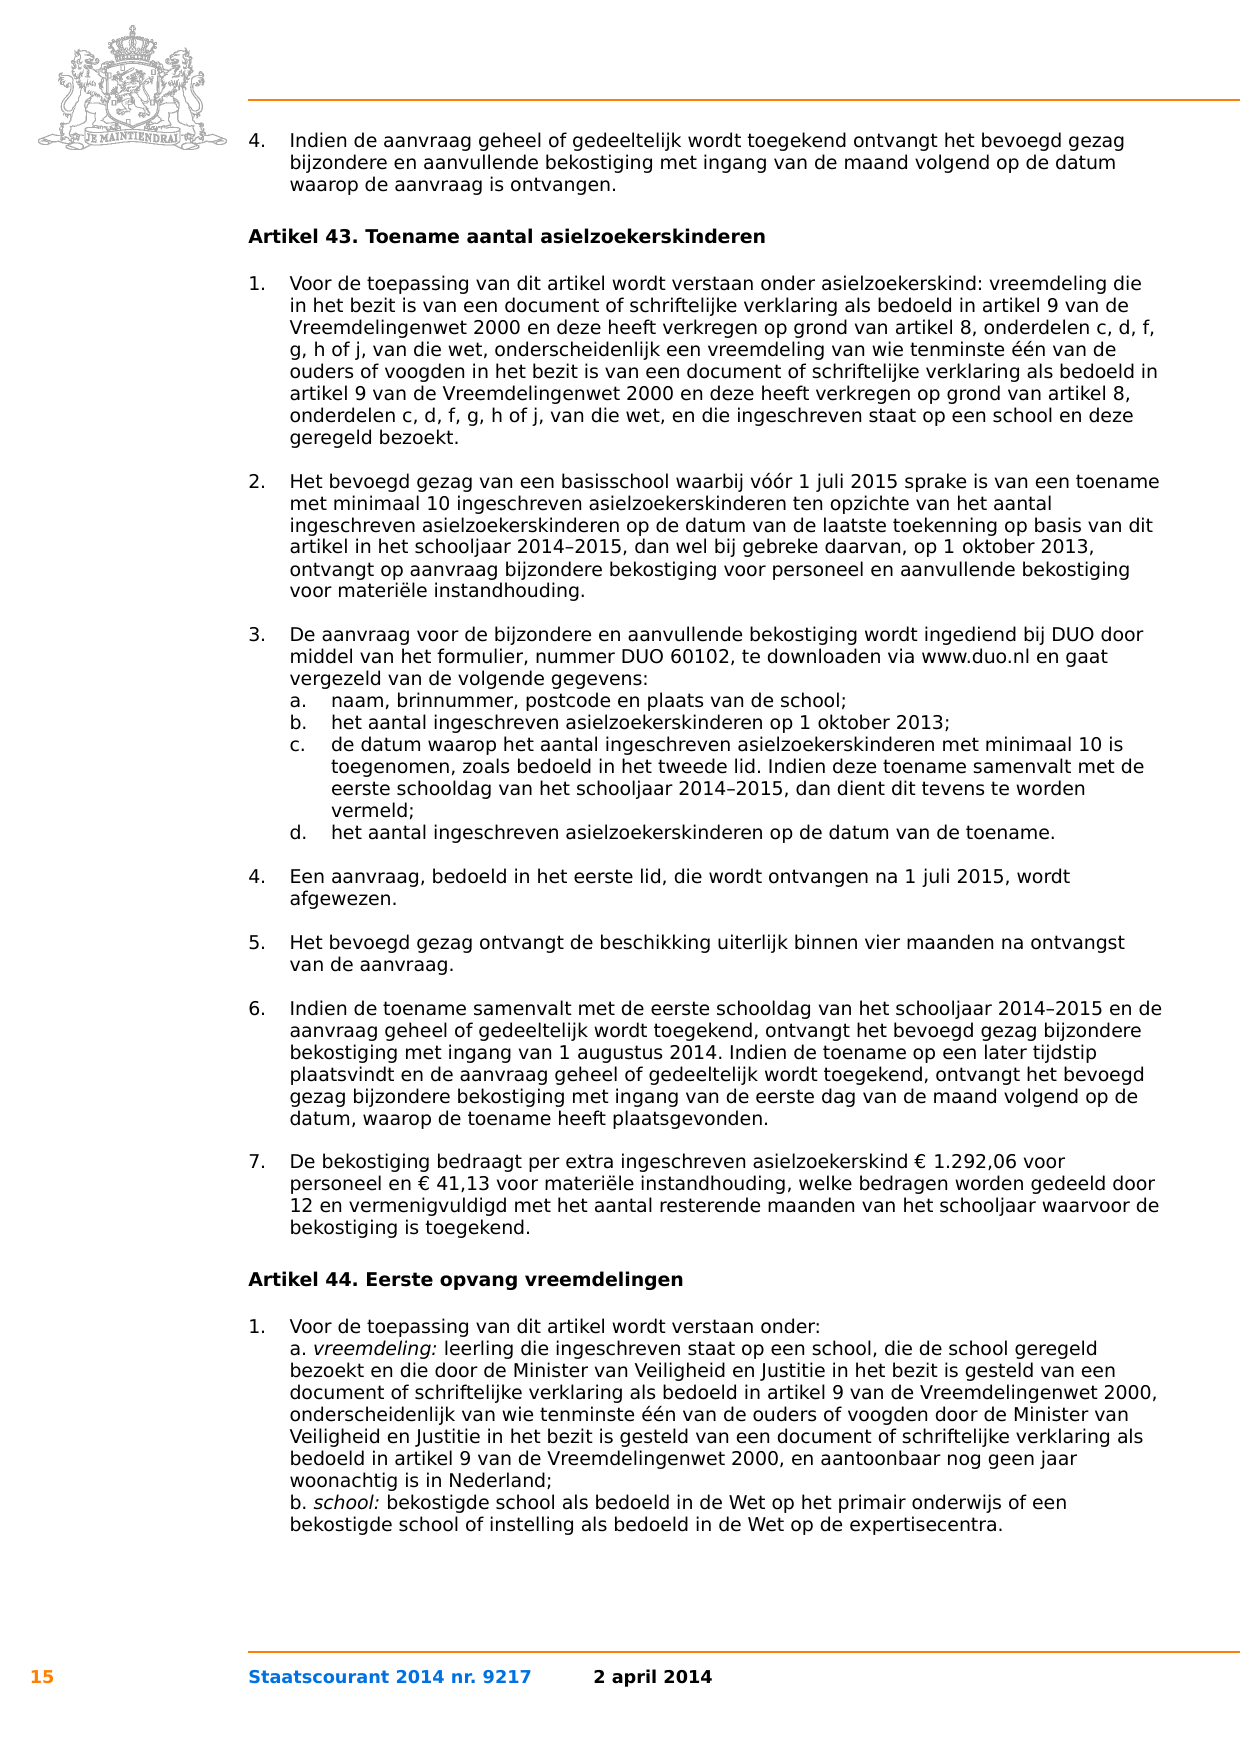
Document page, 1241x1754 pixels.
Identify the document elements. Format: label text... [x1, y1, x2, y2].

text 2. Het bevoegd gezag van een basisschool waarbij vóór 1 juli 2015 sprake is van een toename met minimaal 10 ingeschreven asielzoekerskinderen ten opzichte van het aantal ingeschreven asielzoekerskinderen op de datum van de laatste toekenning op basis van dit artikel in het schooljaar 2014–2015, dan wel bij gebreke daarvan, op 1 oktober 2013, ontvangt op aanvraag bijzondere bekostiging voor personeel en aanvullende bekostiging voor materiële instandhouding. [248, 471, 1163, 602]
picture [38, 25, 227, 150]
text 1. Voor de toepassing van dit artikel wordt verstaan onder: [248, 1316, 1163, 1338]
text 6. Indien de toename samenvalt met de eerste schooldag van het schooljaar 2014–2015 en de aanvraag geheel of gedeeltelijk wordt toegekend, ontvangt het bevoegd gezag bijzondere bekostiging met ingang van 1 augustus 2014. Indien de toename op een later tijdstip plaatsvindt en de aanvraag geheel of gedeeltelijk wordt toegekend, ontvangt het bevoegd gezag bijzondere bekostiging met ingang van de eerste dag van de maand volgend op de datum, waarop de toename heeft plaatsgevonden. [248, 998, 1163, 1129]
text b. school: bekostigde school als bedoeld in de Wet op het primair onderwijs of een bekostigde school of instelling als bedoeld in de Wet op de expertisecentra. [289, 1492, 1163, 1536]
text d. het aantal ingeschreven asielzoekerskinderen op de datum van de toename. [289, 822, 1163, 844]
text a. vreemdeling: leerling die ingeschreven staat op een school, die de school geregeld bezoekt en die door de Minister van Veiligheid en Justitie in het bezit is gesteld van een document of schriftelijke verklaring als bedoeld in artikel 9 van de Vreemdelingenwet 2000, onderscheidenlijk van wie tenminste één van de ouders of voogden door de Minister van Veiligheid en Justitie in het bezit is gesteld van een document of schriftelijke verklaring als bedoeld in artikel 9 van de Vreemdelingenwet 2000, en aantoonbaar nog geen jaar woonachtig is in Nederland; [289, 1338, 1163, 1492]
text 5. Het bevoegd gezag ontvangt de beschikking uiterlijk binnen vier maanden na ontvangst van de aanvraag. [248, 932, 1163, 976]
text 7. De bekostiging bedraagt per extra ingeschreven asielzoekerskind € 1.292,06 voor personeel en € 41,13 voor materiële instandhouding, welke bedragen worden gedeeld door 12 en vermenigvuldigd met het aantal resterende maanden van het schooljaar waarvoor de bekostiging is toegekend. [248, 1151, 1163, 1239]
text 1. Voor de toepassing van dit artikel wordt verstaan onder asielzoekerskind: vreemdeling die in het bezit is van een document of schriftelijke verklaring als bedoeld in artikel 9 van de Vreemdelingenwet 2000 en deze heeft verkregen op grond van artikel 8, onderdelen c, d, f, g, h of j, van die wet, onderscheidenlijk een vreemdeling van wie tenminste één van de ouders of voogden in het bezit is van een document of schriftelijke verklaring als bedoeld in artikel 9 van de Vreemdelingenwet 2000 en deze heeft verkregen op grond van artikel 8, onderdelen c, d, f, g, h of j, van die wet, en die ingeschreven staat op een school en deze geregeld bezoekt. [248, 273, 1163, 449]
subtitle Artikel 44. Eerste opvang vreemdelingen [248, 1269, 1163, 1291]
text 3. De aanvraag voor de bijzondere en aanvullende bekostiging wordt ingediend bij DUO door middel van het formulier, nummer DUO 60102, te downloaden via www.duo.nl en gaat vergezeld van de volgende gegevens: [248, 624, 1163, 690]
text 4. Een aanvraag, bedoeld in het eerste lid, die wordt ontvangen na 1 juli 2015, wordt afgewezen. [248, 866, 1163, 910]
text a. naam, brinnummer, postcode en plaats van de school; [289, 690, 1163, 712]
text 4. Indien de aanvraag geheel of gedeeltelijk wordt toegekend ontvangt het bevoegd gezag bijzondere en aanvullende bekostiging met ingang van de maand volgend op de datum waarop de aanvraag is ontvangen. [248, 130, 1163, 196]
subtitle Artikel 43. Toename aantal asielzoekerskinderen [248, 226, 1163, 248]
text c. de datum waarop het aantal ingeschreven asielzoekerskinderen met minimaal 10 is toegenomen, zoals bedoeld in het tweede lid. Indien deze toename samenvalt met de eerste schooldag van het schooljaar 2014–2015, dan dient dit tevens te worden vermeld; [289, 734, 1163, 822]
text b. het aantal ingeschreven asielzoekerskinderen op 1 oktober 2013; [289, 712, 1163, 734]
